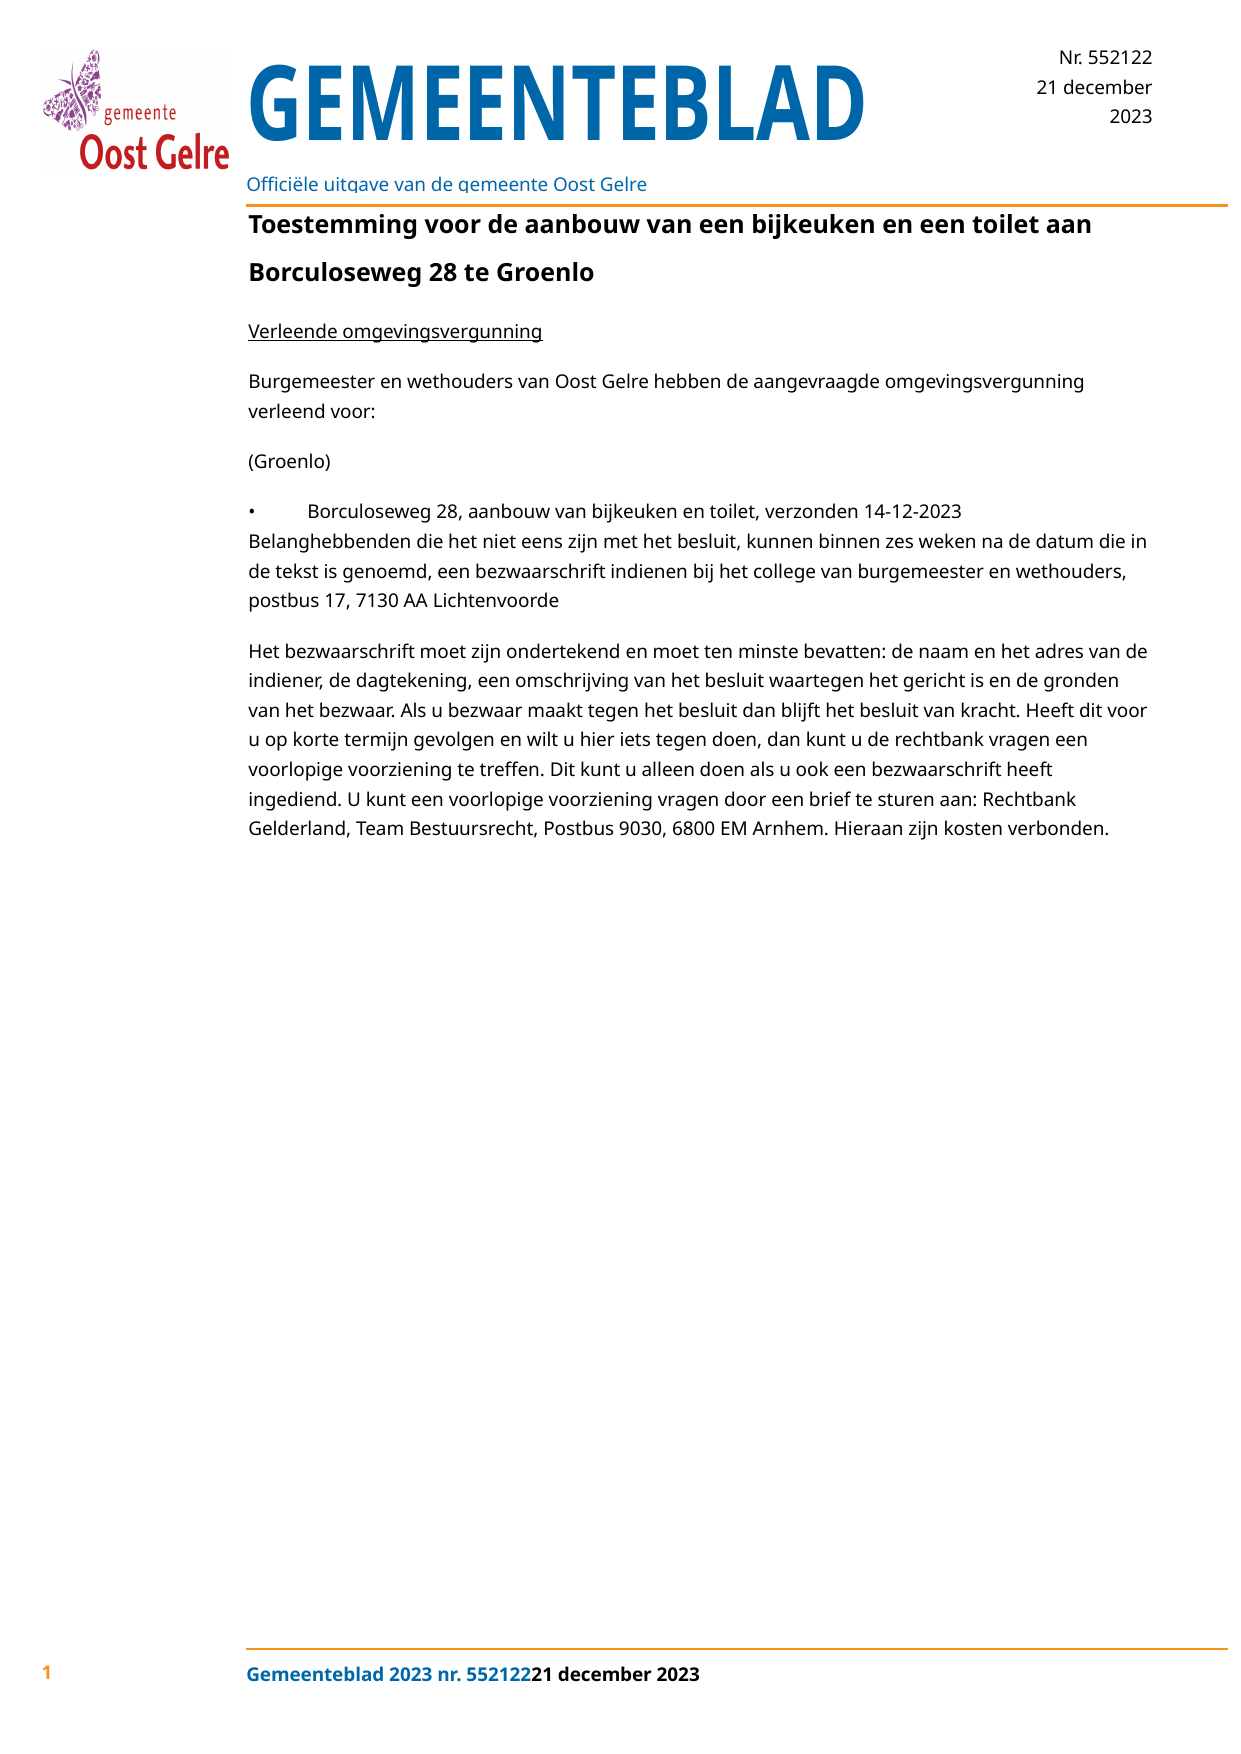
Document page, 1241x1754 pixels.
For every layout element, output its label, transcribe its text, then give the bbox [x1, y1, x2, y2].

text (Groenlo) [248, 448, 1152, 474]
text Belanghebbenden die het niet eens zijn met het besluit, kunnen binnen zes weken na de datum die in de tekst is genoemd, een bezwaarschrift indienen bij het college van burgemeester en wethouders, postbus 17, 7130 AA Lichtenvoorde [248, 528, 1152, 613]
text Burgemeester en wethouders van Oost Gelre hebben de aangevraagde omgevingsvergunning verleend voor: [248, 368, 1152, 424]
text Toestemming voor de aanbouw van een bijkeuken en een toilet aan Borculoseweg 28 te Groenlo [248, 207, 1152, 288]
text Verleende omgevingsvergunning [248, 318, 1152, 344]
picture [41, 47, 231, 172]
list Borculoseweg 28, aanbouw van bijkeuken en toilet, verzonden 14-12-2023 [248, 499, 1152, 524]
text Het bezwaarschrift moet zijn ondertekend en moet ten minste bevatten: de naam en het adres van de indiener, de dagtekening, een omschrijving van het besluit waartegen het gericht is en de gronden van het bezwaar. Als u bezwaar maakt tegen het besluit dan blijft het besluit van kracht. Heeft dit voor u op korte termijn gevolgen en wilt u hier iets tegen doen, dan kunt u de rechtbank vragen een voorlopige voorziening te treffen. Dit kunt u alleen doen als u ook een bezwaarschrift heeft ingediend. U kunt een voorlopige voorziening vragen door een brief te sturen aan: Rechtbank Gelderland, Team Bestuursrecht, Postbus 9030, 6800 EM Arnhem. Hieraan zijn kosten verbonden. [248, 638, 1152, 841]
